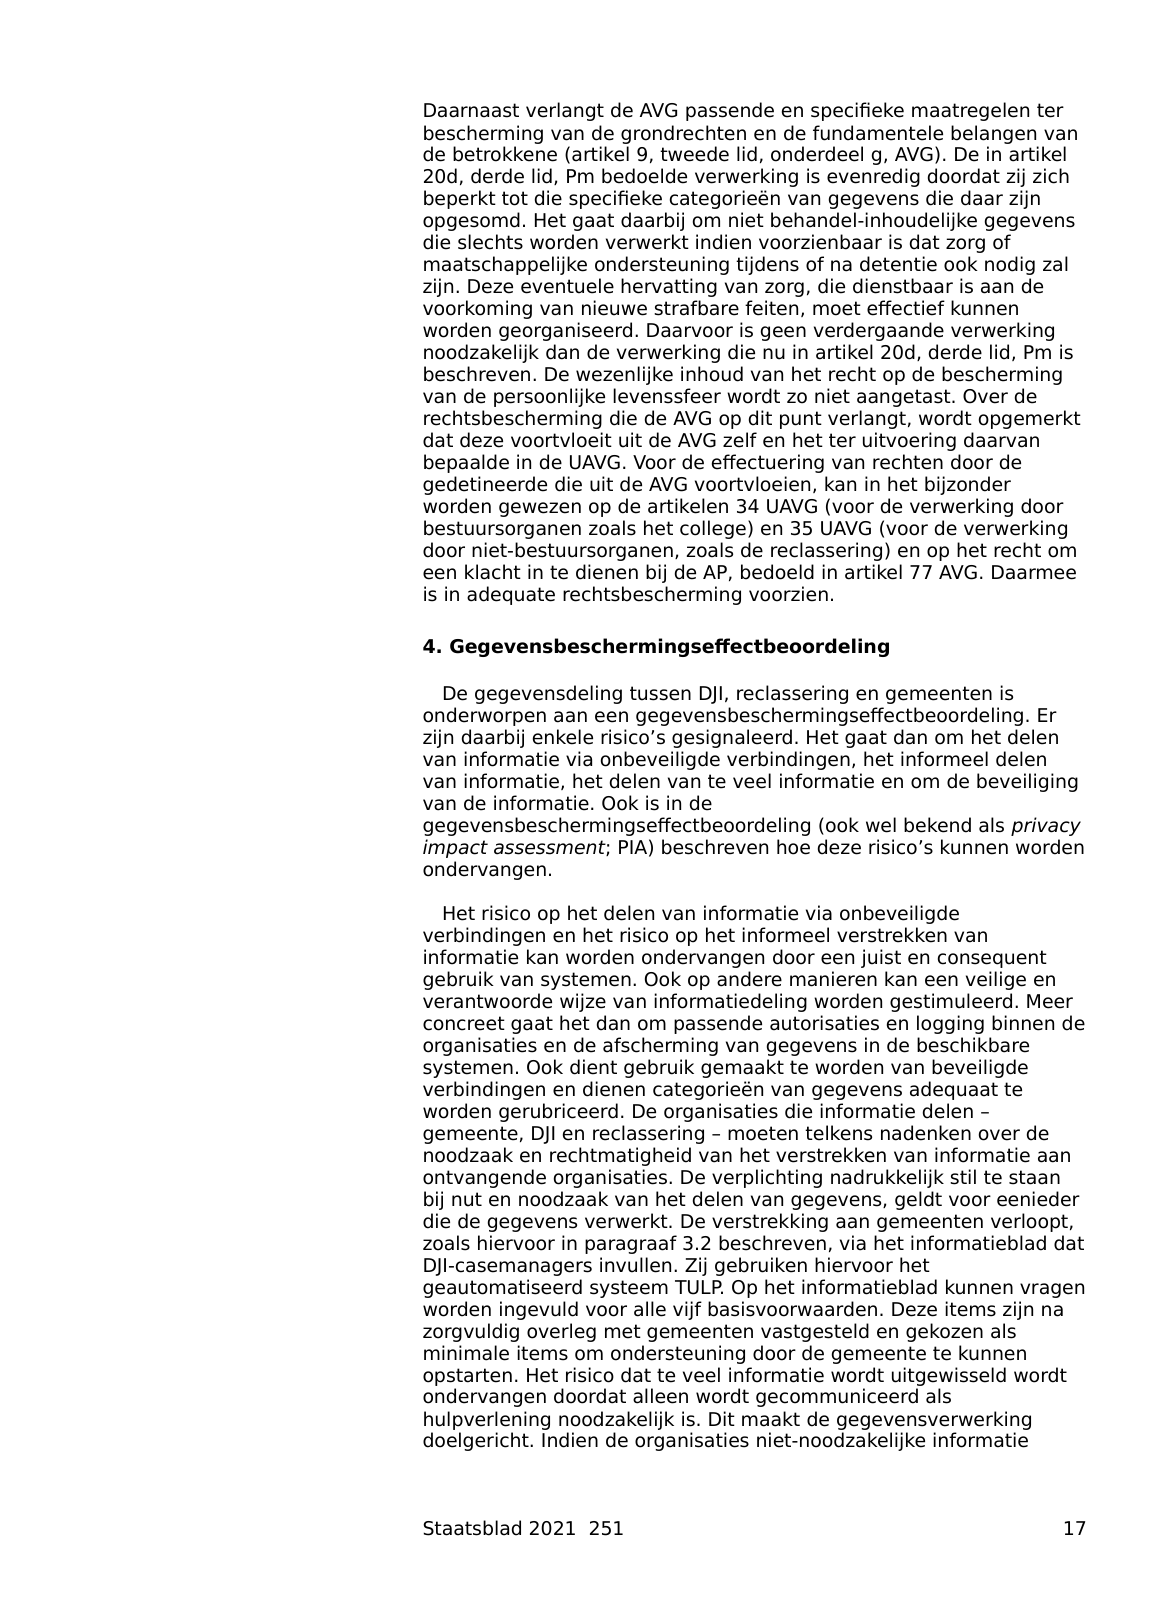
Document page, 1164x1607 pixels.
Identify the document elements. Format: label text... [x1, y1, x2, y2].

subtitle 4. Gegevensbeschermingseffectbeoordeling [422, 636, 1087, 658]
text Daarnaast verlangt de AVG passende en specifieke maatregelen ter bescherming van de grondrechten en de fundamentele belangen van de betrokkene (artikel 9, tweede lid, onderdeel g, AVG). De in artikel 20d, derde lid, Pm bedoelde verwerking is evenredig doordat zij zich beperkt tot die specifieke categorieën van gegevens die daar zijn opgesomd. Het gaat daarbij om niet behandel-inhoudelijke gegevens die slechts worden verwerkt indien voorzienbaar is dat zorg of maatschappelijke ondersteuning tijdens of na detentie ook nodig zal zijn. Deze eventuele hervatting van zorg, die dienstbaar is aan de voorkoming van nieuwe strafbare feiten, moet effectief kunnen worden georganiseerd. Daarvoor is geen verdergaande verwerking noodzakelijk dan de verwerking die nu in artikel 20d, derde lid, Pm is beschreven. De wezenlijke inhoud van het recht op de bescherming van de persoonlijke levenssfeer wordt zo niet aangetast. Over de rechtsbescherming die de AVG op dit punt verlangt, wordt opgemerkt dat deze voortvloeit uit de AVG zelf en het ter uitvoering daarvan bepaalde in de UAVG. Voor de effectuering van rechten door de gedetineerde die uit de AVG voortvloeien, kan in het bijzonder worden gewezen op de artikelen 34 UAVG (voor de verwerking door bestuursorganen zoals het college) en 35 UAVG (voor de verwerking door niet-bestuursorganen, zoals de reclassering) en op het recht om een klacht in te dienen bij de AP, bedoeld in artikel 77 AVG. Daarmee is in adequate rechtsbescherming voorzien. [422, 100, 1087, 606]
text Het risico op het delen van informatie via onbeveiligde verbindingen en het risico op het informeel verstrekken van informatie kan worden ondervangen door een juist en consequent gebruik van systemen. Ook op andere manieren kan een veilige en verantwoorde wijze van informatiedeling worden gestimuleerd. Meer concreet gaat het dan om passende autorisaties en logging binnen de organisaties en de afscherming van gegevens in de beschikbare systemen. Ook dient gebruik gemaakt te worden van beveiligde verbindingen en dienen categorieën van gegevens adequaat te worden gerubriceerd. De organisaties die informatie delen – gemeente, DJI en reclassering – moeten telkens nadenken over de noodzaak en rechtmatigheid van het verstrekken van informatie aan ontvangende organisaties. De verplichting nadrukkelijk stil te staan bij nut en noodzaak van het delen van gegevens, geldt voor eenieder die de gegevens verwerkt. De verstrekking aan gemeenten verloopt, zoals hiervoor in paragraaf 3.2 beschreven, via het informatieblad dat DJI-casemanagers invullen. Zij gebruiken hiervoor het geautomatiseerd systeem TULP. Op het informatieblad kunnen vragen worden ingevuld voor alle vijf basisvoorwaarden. Deze items zijn na zorgvuldig overleg met gemeenten vastgesteld en gekozen als minimale items om ondersteuning door de gemeente te kunnen opstarten. Het risico dat te veel informatie wordt uitgewisseld wordt ondervangen doordat alleen wordt gecommuniceerd als hulpverlening noodzakelijk is. Dit maakt de gegevensverwerking doelgericht. Indien de organisaties niet-noodzakelijke informatie [422, 903, 1087, 1452]
text De gegevensdeling tussen DJI, reclassering en gemeenten is onderworpen aan een gegevensbeschermingseffectbeoordeling. Er zijn daarbij enkele risico’s gesignaleerd. Het gaat dan om het delen van informatie via onbeveiligde verbindingen, het informeel delen van informatie, het delen van te veel informatie en om de beveiliging van de informatie. Ook is in de gegevensbeschermingseffectbeoordeling (ook wel bekend als privacy impact assessment; PIA) beschreven hoe deze risico’s kunnen worden ondervangen. [422, 683, 1087, 881]
